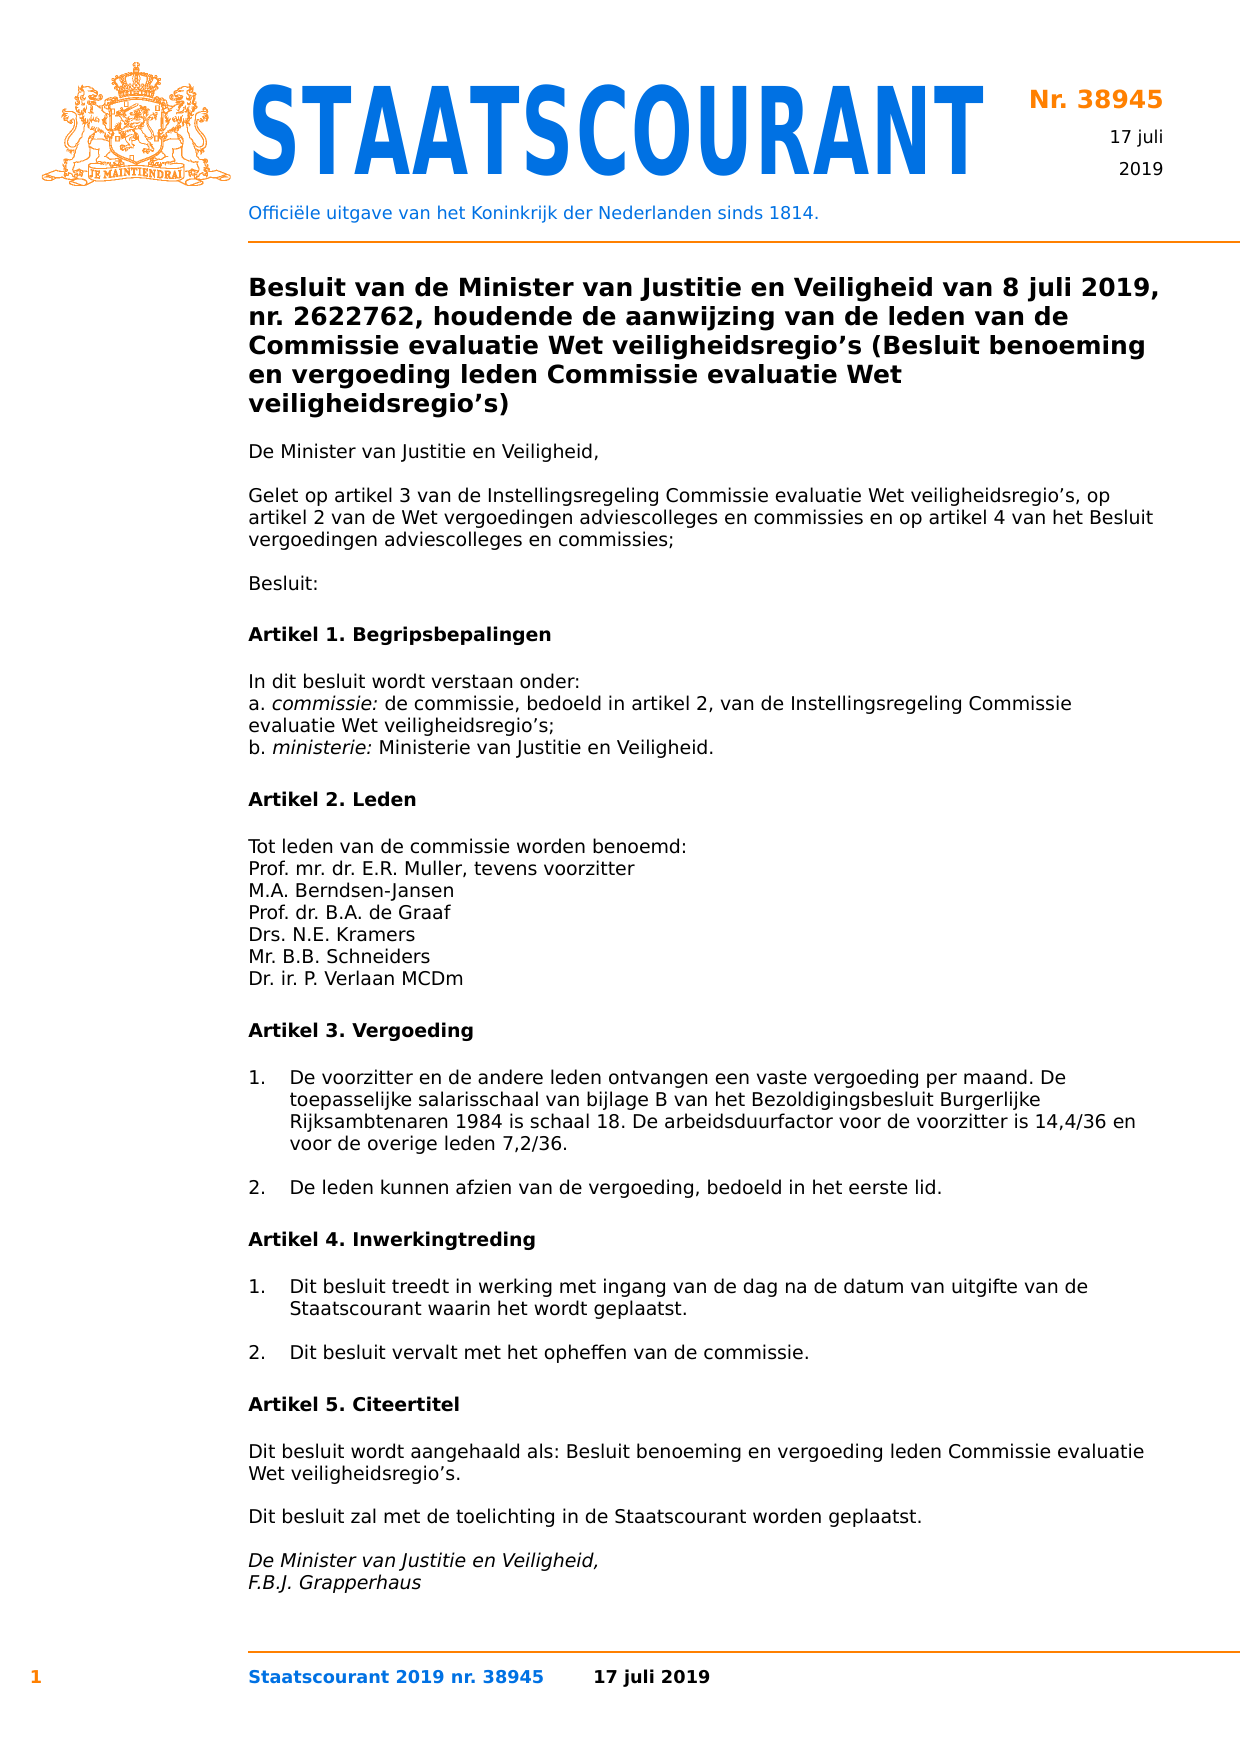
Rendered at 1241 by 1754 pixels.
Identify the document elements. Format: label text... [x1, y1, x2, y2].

subtitle Artikel 2. Leden [248, 789, 1163, 811]
table_header Nr. 38945 [998, 62, 1240, 121]
text Prof. dr. B.A. de Graaf [248, 902, 1163, 924]
text Besluit: [248, 572, 1163, 594]
text a. commissie: de commissie, bedoeld in artikel 2, van de Instellingsregeling Commissie evaluatie Wet veiligheidsregio’s; [248, 693, 1163, 737]
subtitle Artikel 3. Vergoeding [248, 1020, 1163, 1042]
text b. ministerie: Ministerie van Justitie en Veiligheid. [248, 737, 1163, 759]
subtitle Artikel 5. Citeertitel [248, 1394, 1163, 1416]
text De Minister van Justitie en Veiligheid, F.B.J. Grapperhaus [248, 1550, 1163, 1594]
text Mr. B.B. Schneiders [248, 946, 1163, 968]
text In dit besluit wordt verstaan onder: [248, 671, 1163, 693]
subtitle Artikel 1. Begripsbepalingen [248, 624, 1163, 646]
text 1. Dit besluit treedt in werking met ingang van de dag na de datum van uitgifte van de Staatscourant waarin het wordt geplaatst. [248, 1276, 1163, 1320]
subtitle Artikel 4. Inwerkingtreding [248, 1229, 1163, 1251]
text 2. Dit besluit vervalt met het opheffen van de commissie. [248, 1342, 1163, 1364]
text Prof. mr. dr. E.R. Muller, tevens voorzitter [248, 858, 1163, 880]
table_header STAATSCOURANT [248, 62, 998, 203]
text Dr. ir. P. Verlaan MCDm [248, 968, 1163, 990]
table_cell 17 juli [998, 121, 1240, 153]
table_cell Officiële uitgave van het Koninkrijk der Nederlanden sinds 1814. [248, 203, 1240, 241]
text Gelet op artikel 3 van de Instellingsregeling Commissie evaluatie Wet veiligheidsregio’s, op artikel 2 van de Wet vergoedingen adviescolleges en commissies en op artikel 4 van het Besluit vergoedingen adviescolleges en commissies; [248, 484, 1163, 551]
text De Minister van Justitie en Veiligheid, [248, 441, 1163, 463]
text M.A. Berndsen-Jansen [248, 880, 1163, 902]
table_header [25, 62, 248, 241]
text Dit besluit zal met de toelichting in de Staatscourant worden geplaatst. [248, 1506, 1163, 1528]
text Dit besluit wordt aangehaald als: Besluit benoeming en vergoeding leden Commissie evaluatie Wet veiligheidsregio’s. [248, 1441, 1163, 1484]
text 1. De voorzitter en de andere leden ontvangen een vaste vergoeding per maand. De toepasselijke salarisschaal van bijlage B van het Bezoldigingsbesluit Burgerlijke Rijksambtenaren 1984 is schaal 18. De arbeidsduurfactor voor de voorzitter is 14,4/36 en voor de overige leden 7,2/36. [248, 1067, 1163, 1155]
picture [41, 62, 231, 186]
table_cell 2019 [998, 153, 1240, 203]
text 2. De leden kunnen afzien van de vergoeding, bedoeld in het eerste lid. [248, 1177, 1163, 1199]
text Tot leden van de commissie worden benoemd: [248, 836, 1163, 858]
text Drs. N.E. Kramers [248, 924, 1163, 946]
subtitle Besluit van de Minister van Justitie en Veiligheid van 8 juli 2019, nr. 2622762, houdende de aanwijzing van de leden van de Commissie evaluatie Wet veiligheidsregio’s (Besluit benoeming en vergoeding leden Commissie evaluatie Wet veiligheidsregio’s) [248, 273, 1163, 419]
